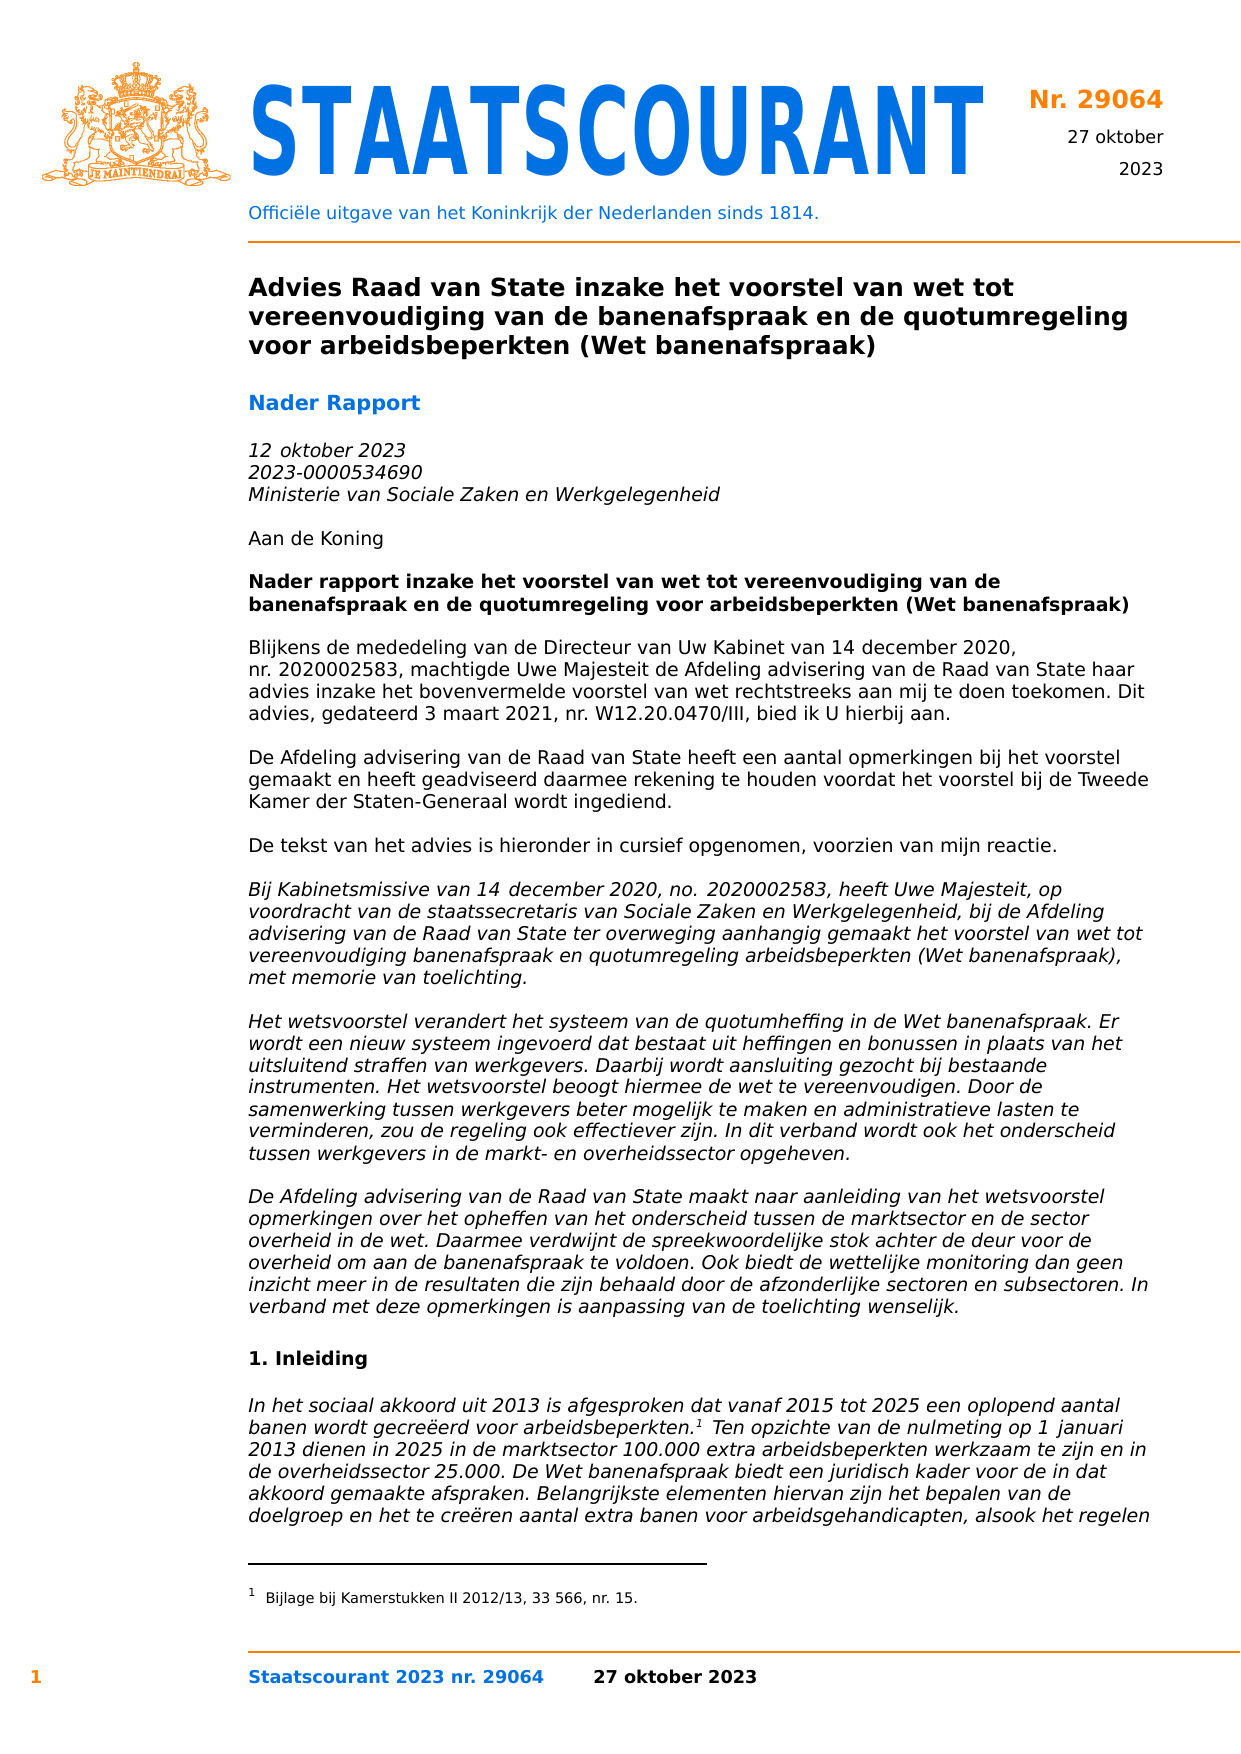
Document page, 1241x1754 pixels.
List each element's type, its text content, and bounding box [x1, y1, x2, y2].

subtitle Advies Raad van State inzake het voorstel van wet tot vereenvoudiging van de banenafspraak en de quotumregeling voor arbeidsbeperkten (Wet banenafspraak) [248, 273, 1163, 361]
picture [41, 62, 231, 186]
table_cell 2023 [998, 153, 1240, 203]
text De Afdeling advisering van de Raad van State maakt naar aanleiding van het wetsvoorstel opmerkingen over het opheffen van het onderscheid tussen de marktsector en de sector overheid in de wet. Daarmee verdwijnt de spreekwoordelijke stok achter de deur voor de overheid om aan de banenafspraak te voldoen. Ook biedt de wettelijke monitoring dan geen inzicht meer in de resultaten die zijn behaald door de afzonderlijke sectoren en subsectoren. In verband met deze opmerkingen is aanpassing van de toelichting wenselijk. [248, 1186, 1163, 1318]
table_header STAATSCOURANT [248, 62, 998, 203]
text In het sociaal akkoord uit 2013 is afgesproken dat vanaf 2015 tot 2025 een oplopend aantal banen wordt gecreëerd voor arbeidsbeperkten. Ten opzichte van de nulmeting op 1 januari 2013 dienen in 2025 in de marktsector 100.000 extra arbeidsbeperkten werkzaam te zijn en in de overheidssector 25.000. De Wet banenafspraak biedt een juridisch kader voor de in dat akkoord gemaakte afspraken. Belangrijkste elementen hiervan zijn het bepalen van de doelgroep en het te creëren aantal extra banen voor arbeidsgehandicapten, alsook het regelen [248, 1395, 1163, 1527]
text Aan de Koning [248, 528, 1163, 549]
subtitle 1. Inleiding [248, 1348, 1163, 1370]
text Het wetsvoorstel verandert het systeem van de quotumheffing in de Wet banenafspraak. Er wordt een nieuw systeem ingevoerd dat bestaat uit heffingen en bonussen in plaats van het uitsluitend straffen van werkgevers. Daarbij wordt aansluiting gezocht bij bestaande instrumenten. Het wetsvoorstel beoogt hiermee de wet te vereenvoudigen. Door de samenwerking tussen werkgevers beter mogelijk te maken en administratieve lasten te verminderen, zou de regeling ook effectiever zijn. In dit verband wordt ook het onderscheid tussen werkgevers in de markt- en overheidssector opgeheven. [248, 1011, 1163, 1164]
table_header Nr. 29064 [998, 62, 1240, 121]
subtitle Nader Rapport [248, 391, 1163, 415]
text Ministerie van Sociale Zaken en Werkgelegenheid [248, 484, 1163, 506]
text Bij Kabinetsmissive van 14 december 2020, no. 2020002583, heeft Uwe Majesteit, op voordracht van de staatssecretaris van Sociale Zaken en Werkgelegenheid, bij de Afdeling advisering van de Raad van State ter overweging aanhangig gemaakt het voorstel van wet tot vereenvoudiging banenafspraak en quotumregeling arbeidsbeperkten (Wet banenafspraak), met memorie van toelichting. [248, 879, 1163, 989]
text Nader rapport inzake het voorstel van wet tot vereenvoudiging van de banenafspraak en de quotumregeling voor arbeidsbeperkten (Wet banenafspraak) [248, 571, 1163, 615]
text De Afdeling advisering van de Raad van State heeft een aantal opmerkingen bij het voorstel gemaakt en heeft geadviseerd daarmee rekening te houden voordat het voorstel bij de Tweede Kamer der Staten-Generaal wordt ingediend. [248, 747, 1163, 813]
table_cell 27 oktober [998, 121, 1240, 153]
table_cell Officiële uitgave van het Koninkrijk der Nederlanden sinds 1814. [248, 203, 1240, 241]
table_header [25, 62, 248, 241]
text De tekst van het advies is hieronder in cursief opgenomen, voorzien van mijn reactie. [248, 835, 1163, 857]
text Blijkens de mededeling van de Directeur van Uw Kabinet van 14 december 2020, nr. 2020002583, machtigde Uwe Majesteit de Afdeling advisering van de Raad van State haar advies inzake het bovenvermelde voorstel van wet rechtstreeks aan mij te doen toekomen. Dit advies, gedateerd 3 maart 2021, nr. W12.20.0470/III, bied ik U hierbij aan. [248, 637, 1163, 725]
text 2023-0000534690 [248, 462, 1163, 484]
text Bijlage bij Kamerstukken II 2012/13, 33 566, nr. 15. [248, 1586, 1163, 1608]
text 12 oktober 2023 [248, 440, 1163, 462]
